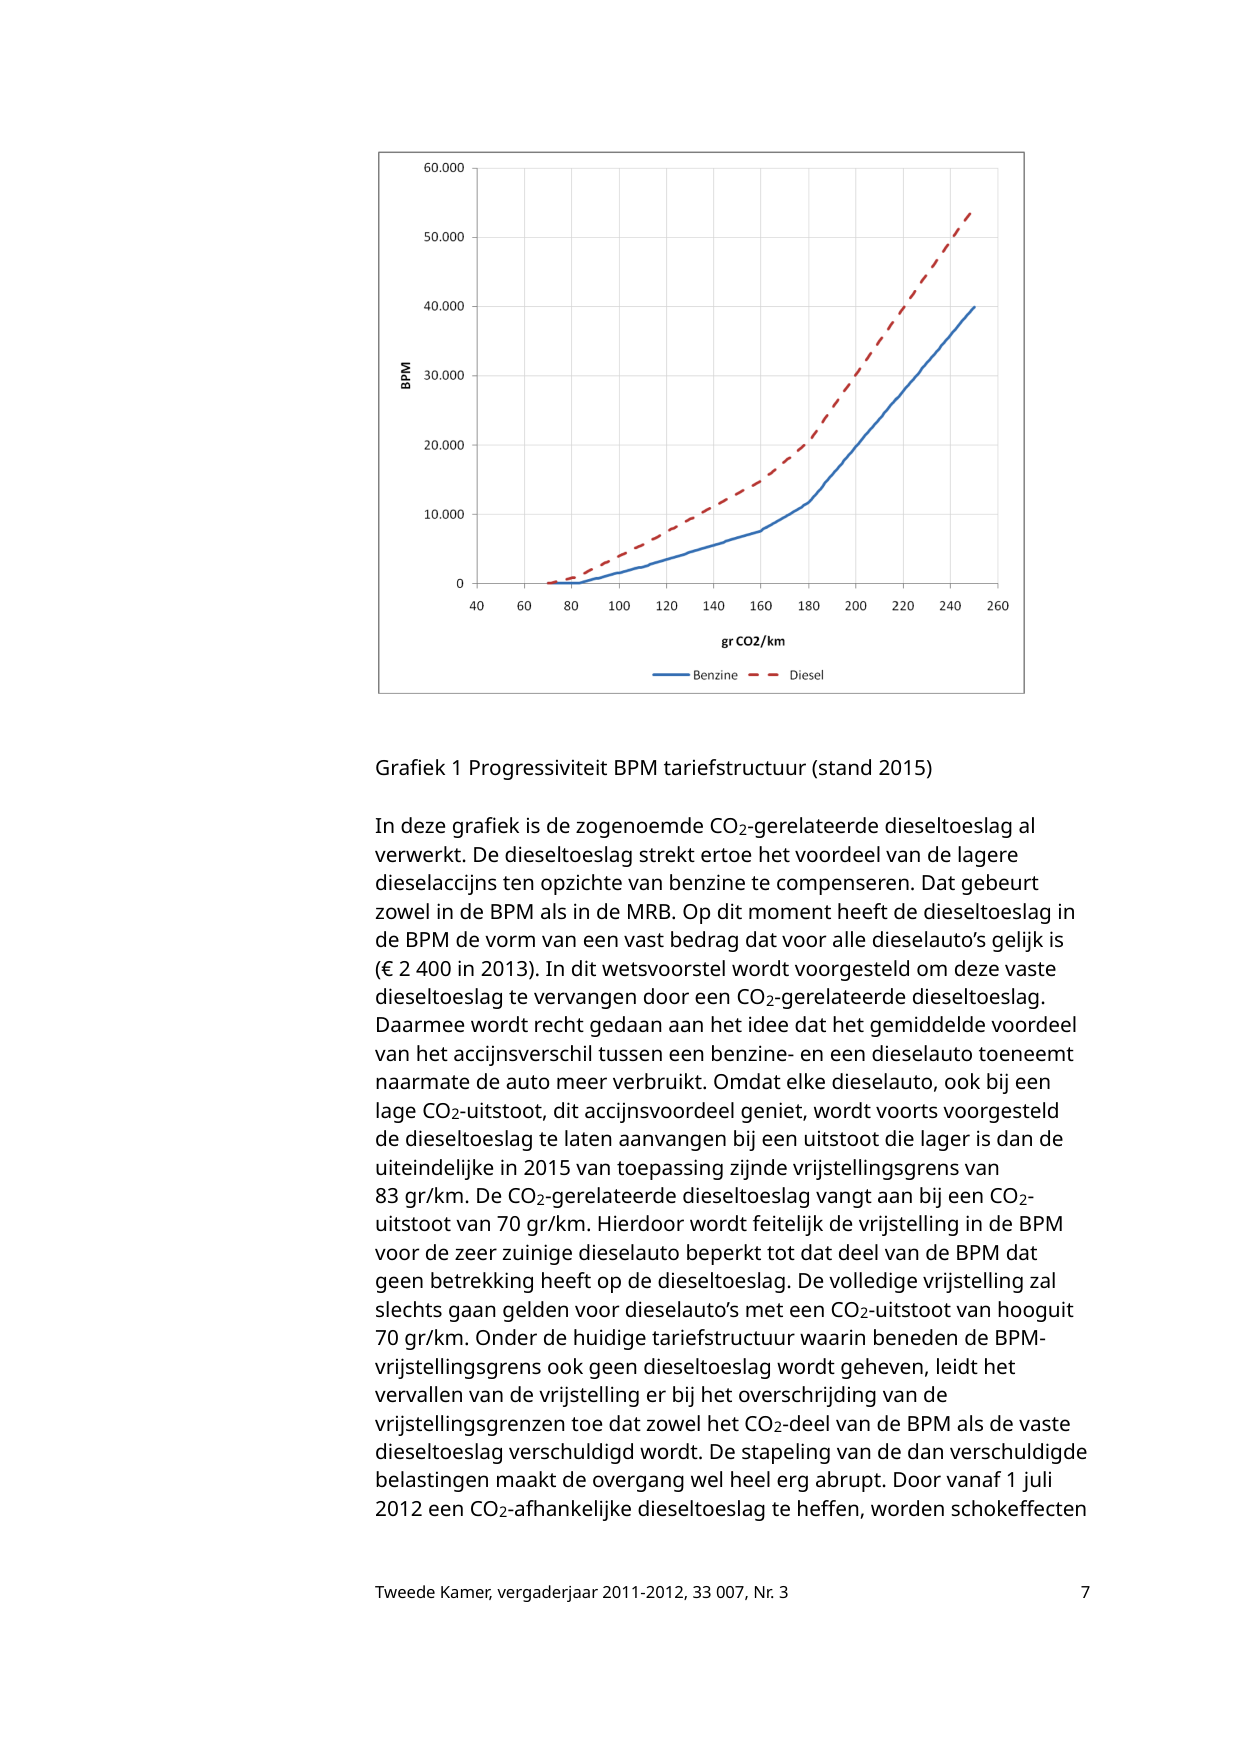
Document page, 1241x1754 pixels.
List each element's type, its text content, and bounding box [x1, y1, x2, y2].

text Grafiek 1 Progressiviteit BPM tariefstructuur (stand 2015) [375, 753, 1090, 781]
picture [375, 150, 1027, 695]
text In deze grafiek is de zogenoemde CO2-gerelateerde dieseltoeslag al verwerkt. De dieseltoeslag strekt ertoe het voordeel van de lagere dieselaccijns ten opzichte van benzine te compenseren. Dat gebeurt zowel in de BPM als in de MRB. Op dit moment heeft de dieseltoeslag in de BPM de vorm van een vast bedrag dat voor alle dieselauto’s gelijk is (€ 2 400 in 2013). In dit wetsvoorstel wordt voorgesteld om deze vaste dieseltoeslag te vervangen door een CO2-gerelateerde dieseltoeslag. Daarmee wordt recht gedaan aan het idee dat het gemiddelde voordeel van het accijnsverschil tussen een benzine- en een dieselauto toeneemt naarmate de auto meer verbruikt. Omdat elke dieselauto, ook bij een lage CO2-uitstoot, dit accijnsvoordeel geniet, wordt voorts voorgesteld de dieseltoeslag te laten aanvangen bij een uitstoot die lager is dan de uiteindelijke in 2015 van toepassing zijnde vrijstellingsgrens van 83 gr/km. De CO2-gerelateerde dieseltoeslag vangt aan bij een CO2-uitstoot van 70 gr/km. Hierdoor wordt feitelijk de vrijstelling in de BPM voor de zeer zuinige dieselauto beperkt tot dat deel van de BPM dat geen betrekking heeft op de dieseltoeslag. De volledige vrijstelling zal slechts gaan gelden voor dieselauto’s met een CO2-uitstoot van hooguit 70 gr/km. Onder de huidige tariefstructuur waarin beneden de BPM-vrijstellingsgrens ook geen dieseltoeslag wordt geheven, leidt het vervallen van de vrijstelling er bij het overschrijding van de vrijstellingsgrenzen toe dat zowel het CO2-deel van de BPM als de vaste dieseltoeslag verschuldigd wordt. De stapeling van de dan verschuldigde belastingen maakt de overgang wel heel erg abrupt. Door vanaf 1 juli 2012 een CO2-afhankelijke dieseltoeslag te heffen, worden schokeffecten [375, 811, 1090, 1522]
